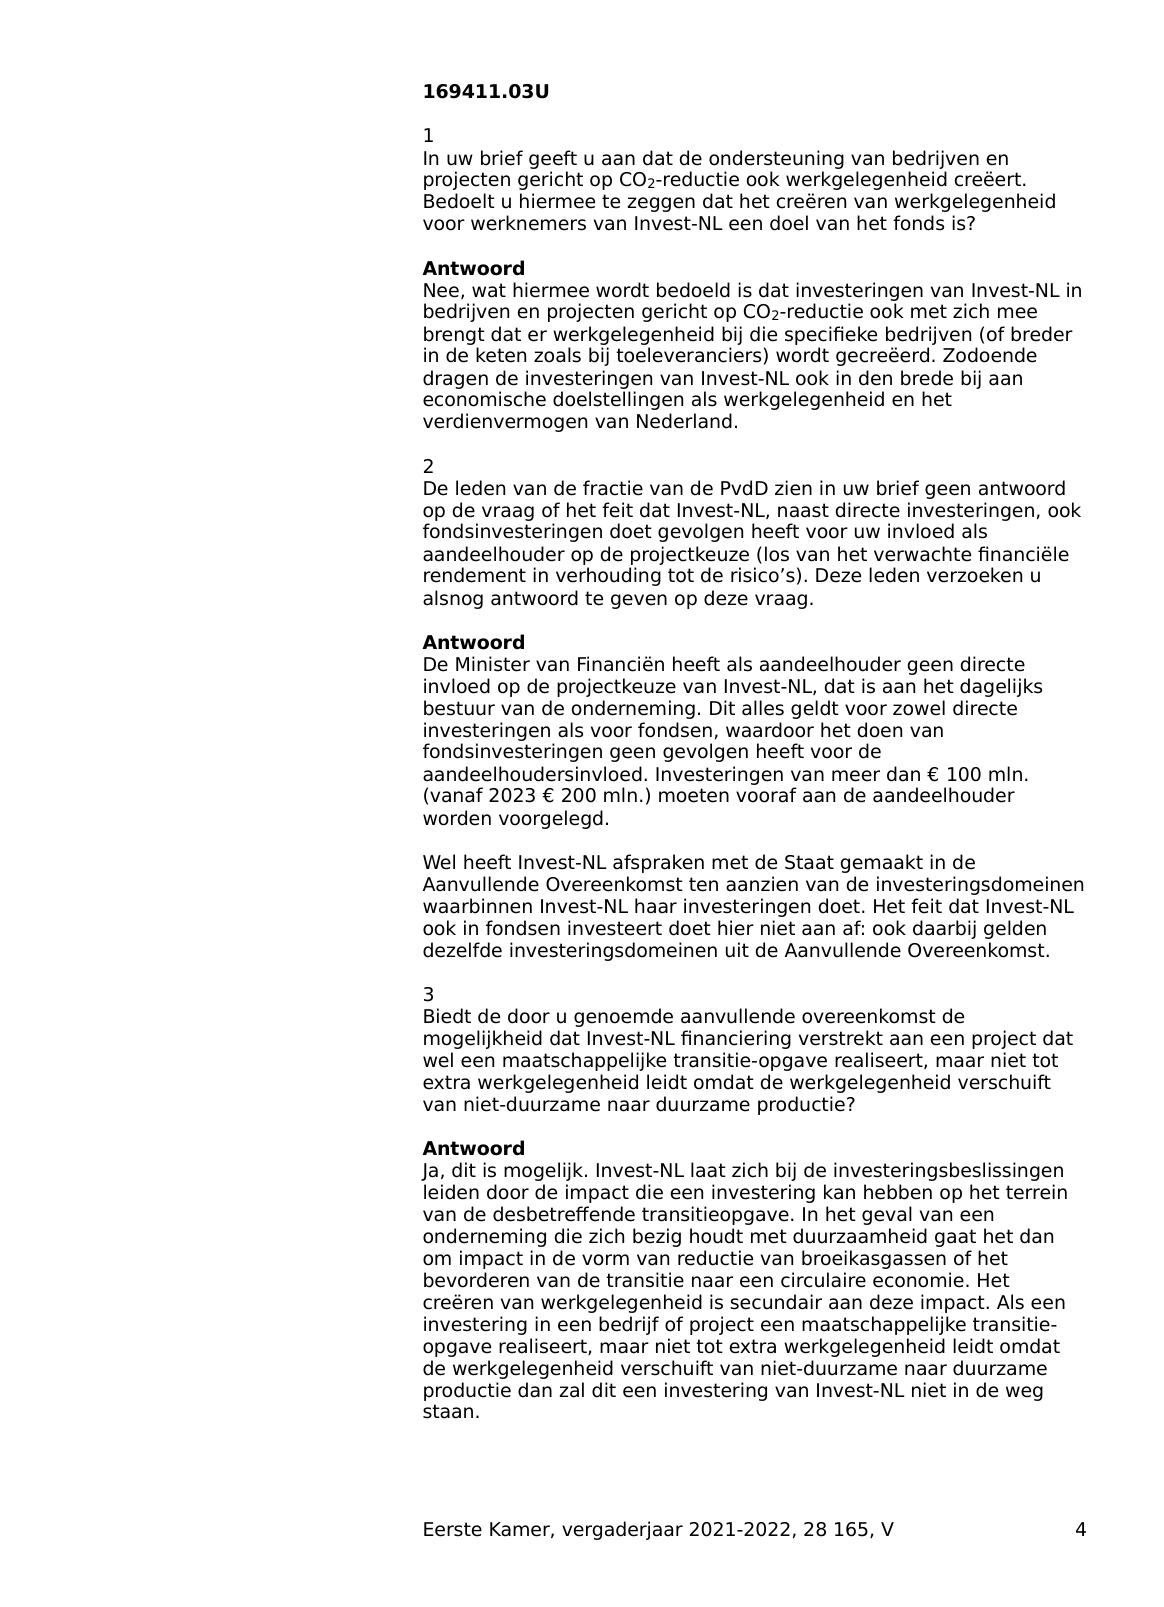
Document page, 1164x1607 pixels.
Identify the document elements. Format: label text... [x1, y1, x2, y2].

text Nee, wat hiermee wordt bedoeld is dat investeringen van Invest-NL in bedrijven en projecten gericht op CO2-reductie ook met zich mee brengt dat er werkgelegenheid bij die specifieke bedrijven (of breder in de keten zoals bij toeleveranciers) wordt gecreëerd. Zodoende dragen de investeringen van Invest-NL ook in den brede bij aan economische doelstellingen als werkgelegenheid en het verdienvermogen van Nederland. [422, 279, 1087, 433]
text Antwoord [422, 257, 1087, 279]
text 2 [422, 456, 1087, 477]
text Wel heeft Invest-NL afspraken met de Staat gemaakt in de Aanvullende Overeenkomst ten aanzien van de investeringsdomeinen waarbinnen Invest-NL haar investeringen doet. Het feit dat Invest-NL ook in fondsen investeert doet hier niet aan af: ook daarbij gelden dezelfde investeringsdomeinen uit de Aanvullende Overeenkomst. [422, 852, 1087, 961]
text De leden van de fractie van de PvdD zien in uw brief geen antwoord op de vraag of het feit dat Invest-NL, naast directe investeringen, ook fondsinvesteringen doet gevolgen heeft voor uw invloed als aandeelhouder op de projectkeuze (los van het verwachte financiële rendement in verhouding tot de risico’s). Deze leden verzoeken u alsnog antwoord te geven op deze vraag. [422, 477, 1087, 609]
text Ja, dit is mogelijk. Invest-NL laat zich bij de investeringsbeslissingen leiden door de impact die een investering kan hebben op het terrein van de desbetreffende transitieopgave. In het geval van een onderneming die zich bezig houdt met duurzaamheid gaat het dan om impact in de vorm van reductie van broeikasgassen of het bevorderen van de transitie naar een circulaire economie. Het creëren van werkgelegenheid is secundair aan deze impact. Als een investering in een bedrijf of project een maatschappelijke transitie-opgave realiseert, maar niet tot extra werkgelegenheid leidt omdat de werkgelegenheid verschuift van niet-duurzame naar duurzame productie dan zal dit een investering van Invest-NL niet in de weg staan. [422, 1160, 1087, 1423]
text Antwoord [422, 1138, 1087, 1160]
text De Minister van Financiën heeft als aandeelhouder geen directe invloed op de projectkeuze van Invest-NL, dat is aan het dagelijks bestuur van de onderneming. Dit alles geldt voor zowel directe investeringen als voor fondsen, waardoor het doen van fondsinvesteringen geen gevolgen heeft voor de aandeelhoudersinvloed. Investeringen van meer dan € 100 mln. (vanaf 2023 € 200 mln.) moeten vooraf aan de aandeelhouder worden voorgelegd. [422, 653, 1087, 829]
text In uw brief geeft u aan dat de ondersteuning van bedrijven en projecten gericht op CO2-reductie ook werkgelegenheid creëert. Bedoelt u hiermee te zeggen dat het creëren van werkgelegenheid voor werknemers van Invest-NL een doel van het fonds is? [422, 147, 1087, 235]
text 3 [422, 984, 1087, 1006]
subtitle 169411.03U [422, 81, 1087, 103]
text Biedt de door u genoemde aanvullende overeenkomst de mogelijkheid dat Invest-NL financiering verstrekt aan een project dat wel een maatschappelijke transitie-opgave realiseert, maar niet tot extra werkgelegenheid leidt omdat de werkgelegenheid verschuift van niet-duurzame naar duurzame productie? [422, 1006, 1087, 1116]
text Antwoord [422, 632, 1087, 653]
text 1 [422, 125, 1087, 147]
